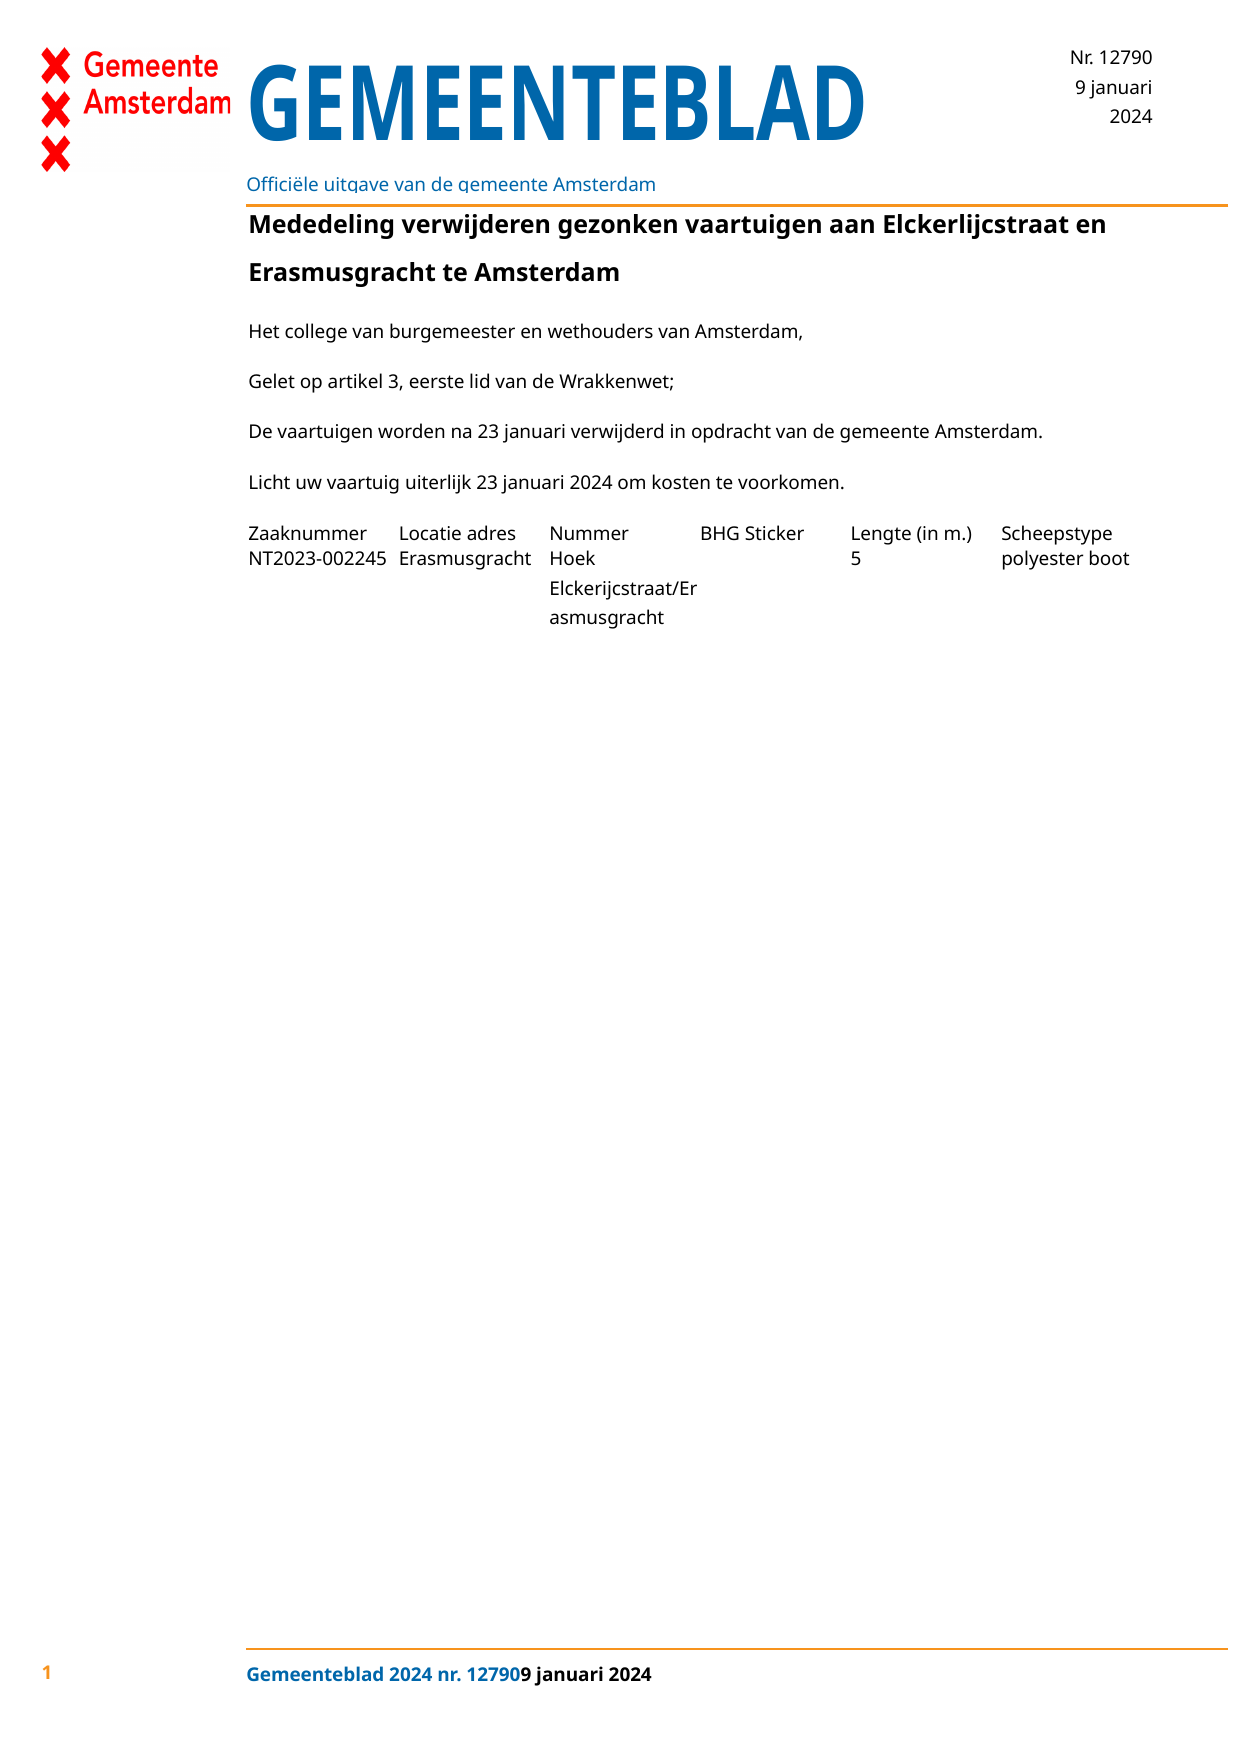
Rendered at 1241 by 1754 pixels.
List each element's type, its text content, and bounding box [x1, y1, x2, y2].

table_header Nummer [549, 520, 700, 545]
text Mededeling verwijderen gezonken vaartuigen aan Elckerlijcstraat en Erasmusgracht te Amsterdam [248, 207, 1152, 288]
text Gelet op artikel 3, eerste lid van de Wrakkenwet; [248, 368, 1152, 394]
table_header Lengte (in m.) [850, 520, 1001, 545]
table_header Locatie adres [399, 520, 549, 545]
table_cell [700, 545, 850, 630]
text De vaartuigen worden na 23 januari verwijderd in opdracht van de gemeente Amsterdam. [248, 419, 1152, 444]
table_cell Erasmusgracht [399, 545, 549, 630]
table_cell polyester boot [1001, 545, 1152, 630]
text Het college van burgemeester en wethouders van Amsterdam, [248, 318, 1152, 344]
table_cell 5 [850, 545, 1001, 630]
text Licht uw vaartuig uiterlijk 23 januari 2024 om kosten te voorkomen. [248, 469, 1152, 495]
table_header Zaaknummer [248, 520, 398, 545]
table_header BHG Sticker [700, 520, 850, 545]
table_cell NT2023-002245 [248, 545, 398, 630]
table_cell Hoek Elckerijcstraat/Erasmusgracht [549, 545, 700, 630]
table_header Scheepstype [1001, 520, 1152, 545]
picture [41, 47, 231, 172]
